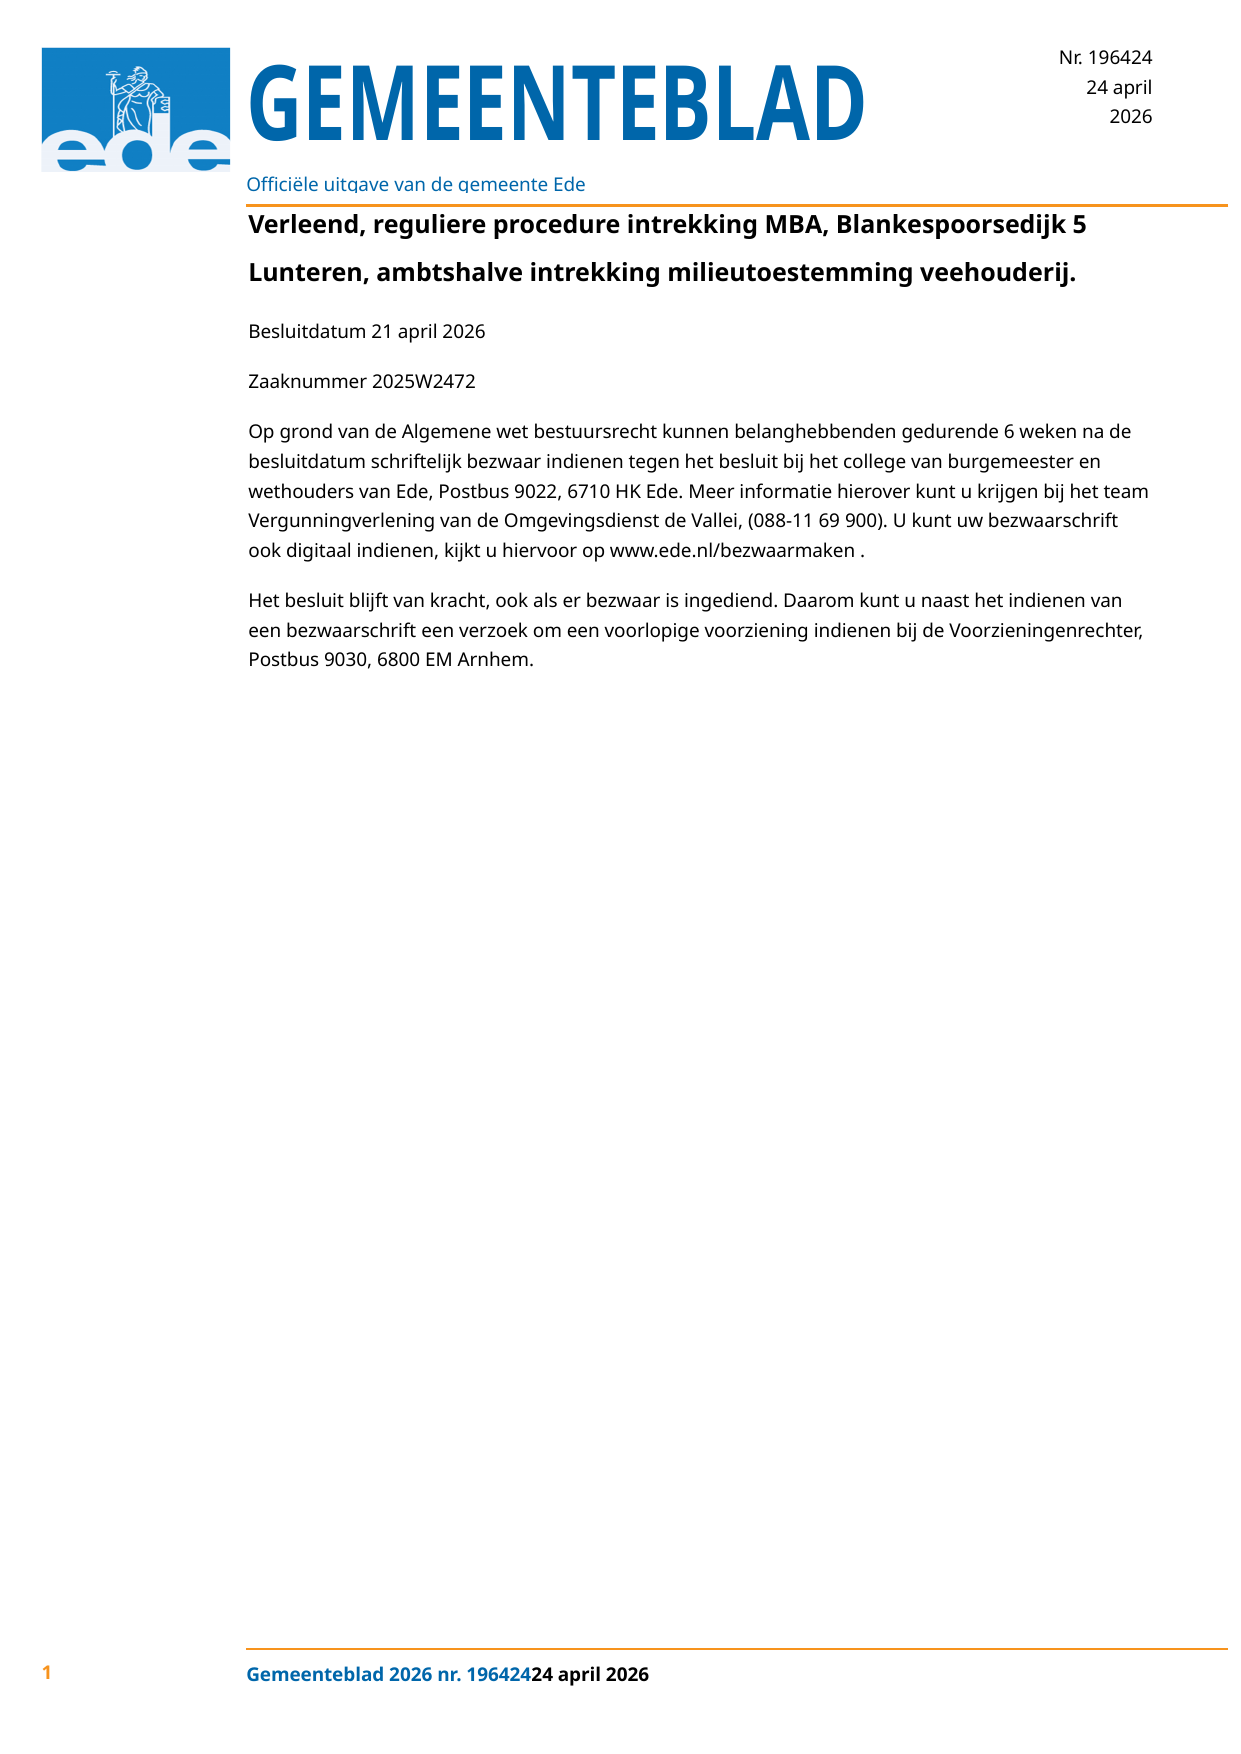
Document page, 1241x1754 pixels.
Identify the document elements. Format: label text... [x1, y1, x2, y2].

text Op grond van de Algemene wet bestuursrecht kunnen belanghebbenden gedurende 6 weken na de besluitdatum schriftelijk bezwaar indienen tegen het besluit bij het college van burgemeester en wethouders van Ede, Postbus 9022, 6710 HK Ede. Meer informatie hierover kunt u krijgen bij het team Vergunningverlening van de Omgevingsdienst de Vallei, (088-11 69 900). U kunt uw bezwaarschrift ook digitaal indienen, kijkt u hiervoor op www.ede.nl/bezwaarmaken . [248, 419, 1152, 563]
text Zaaknummer 2025W2472 [248, 368, 1152, 394]
text Het besluit blijft van kracht, ook als er bezwaar is ingediend. Daarom kunt u naast het indienen van een bezwaarschrift een verzoek om een voorlopige voorziening indienen bij de Voorzieningenrechter, Postbus 9030, 6800 EM Arnhem. [248, 587, 1152, 672]
text Verleend, reguliere procedure intrekking MBA, Blankespoorsedijk 5 Lunteren, ambtshalve intrekking milieutoestemming veehouderij. [248, 207, 1152, 288]
picture [41, 47, 231, 172]
text Besluitdatum 21 april 2026 [248, 318, 1152, 344]
